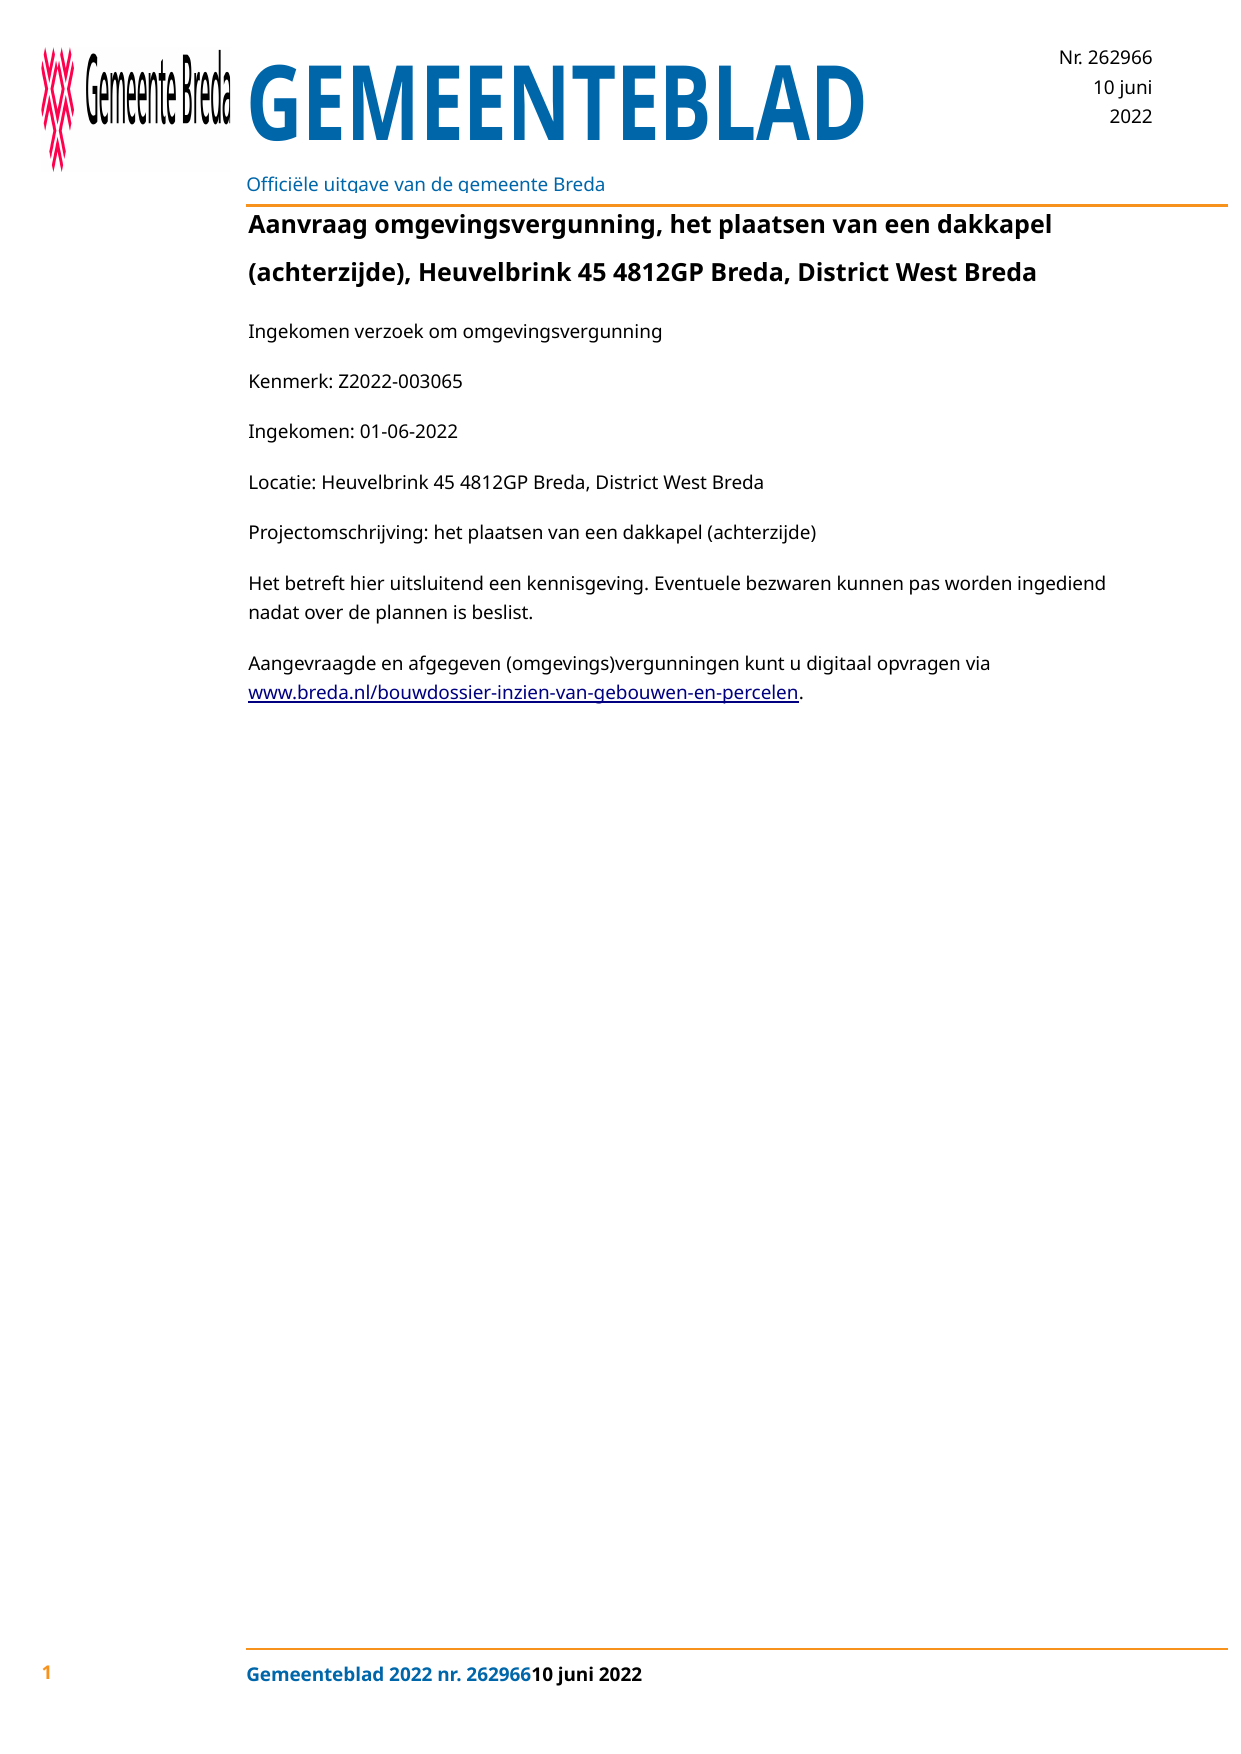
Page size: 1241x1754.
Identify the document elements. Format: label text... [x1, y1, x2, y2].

picture [41, 47, 231, 172]
text Kenmerk: Z2022-003065 [248, 368, 1152, 394]
text Ingekomen verzoek om omgevingsvergunning [248, 318, 1152, 344]
text Projectomschrijving: het plaatsen van een dakkapel (achterzijde) [248, 519, 1152, 545]
text Aanvraag omgevingsvergunning, het plaatsen van een dakkapel (achterzijde), Heuvelbrink 45 4812GP Breda, District West Breda [248, 207, 1152, 288]
text Locatie: Heuvelbrink 45 4812GP Breda, District West Breda [248, 469, 1152, 495]
text Het betreft hier uitsluitend een kennisgeving. Eventuele bezwaren kunnen pas worden ingediend nadat over de plannen is beslist. [248, 570, 1152, 625]
text Ingekomen: 01-06-2022 [248, 419, 1152, 444]
text Aangevraagde en afgegeven (omgevings)vergunningen kunt u digitaal opvragen via www.breda.nl/bouwdossier-inzien-van-gebouwen-en-percelen. [248, 650, 1152, 705]
